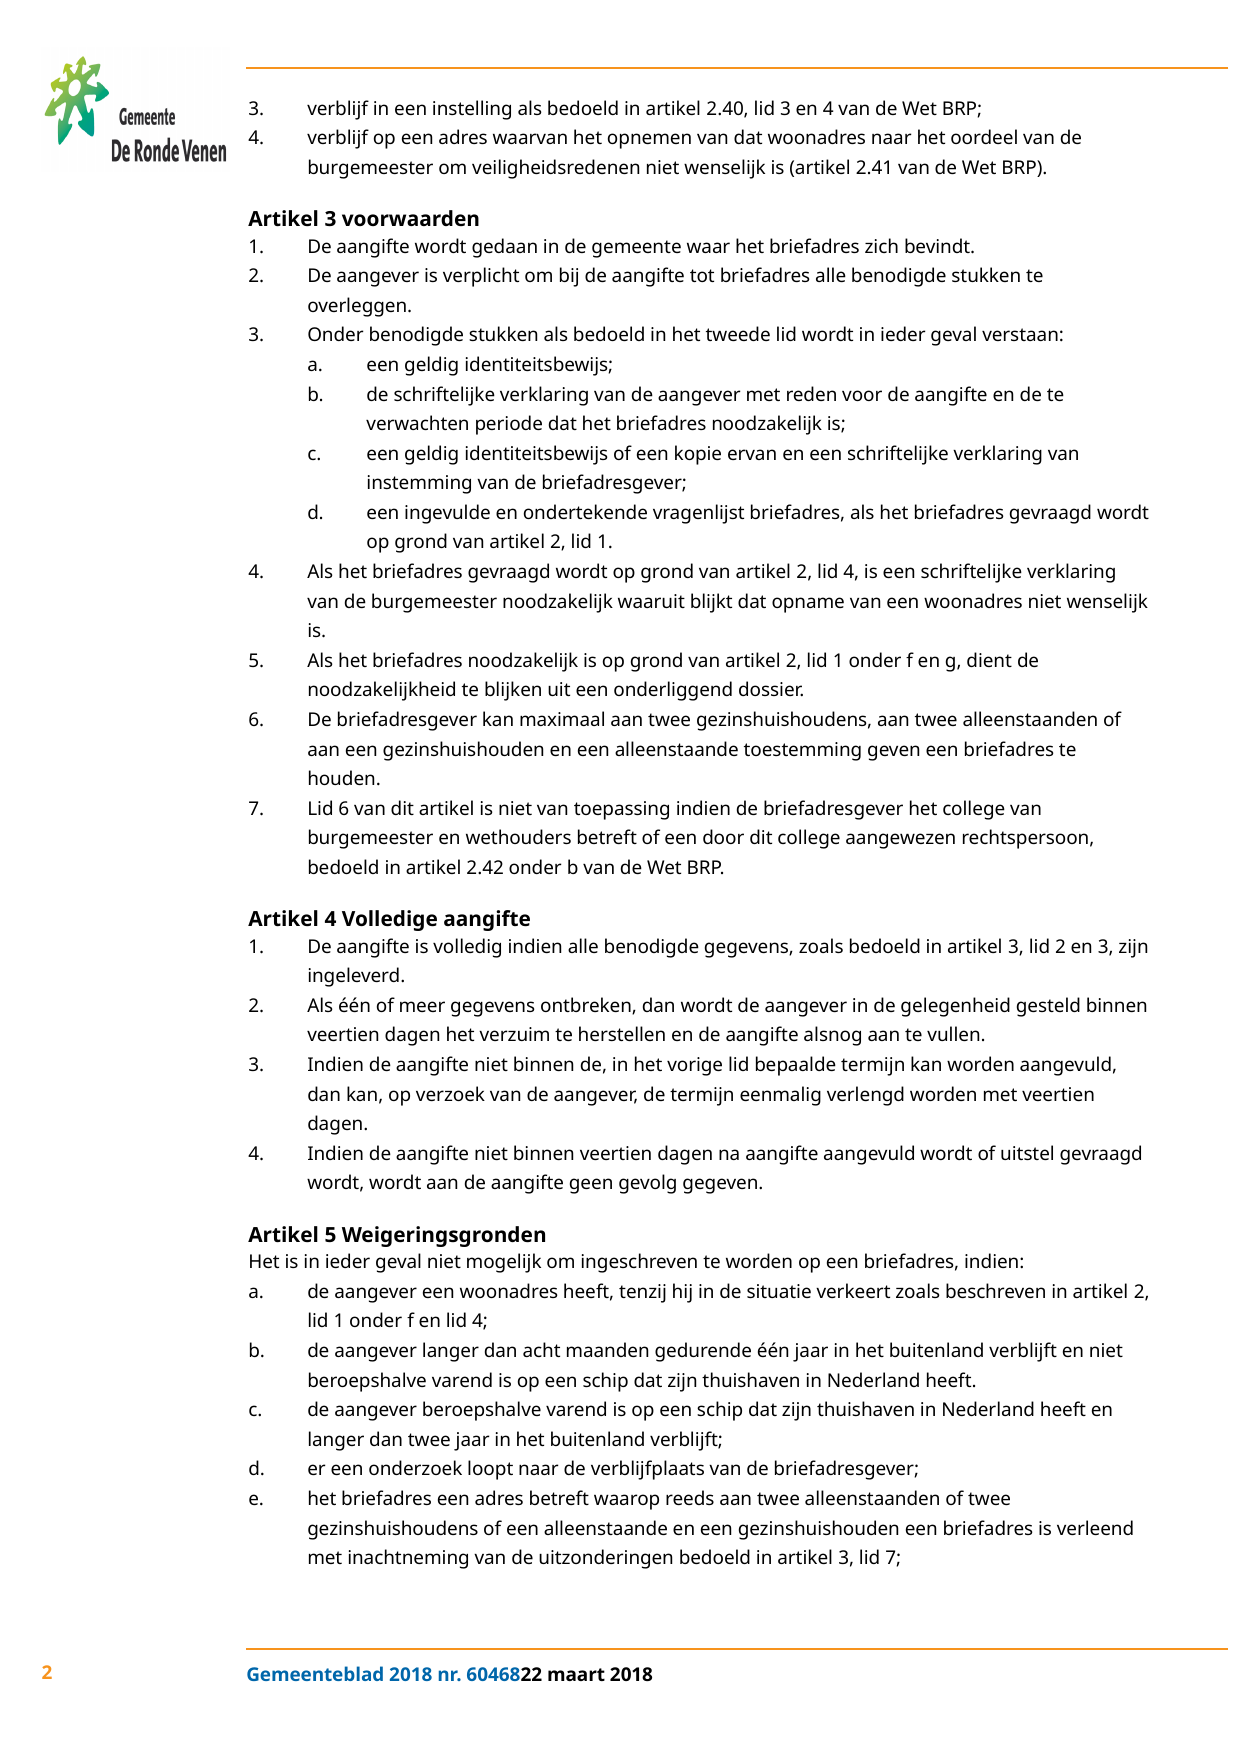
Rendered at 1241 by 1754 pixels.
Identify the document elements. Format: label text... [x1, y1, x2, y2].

list Indien de aangifte niet binnen de, in het vorige lid bepaalde termijn kan worden aangevuld, dan kan, op verzoek van de aangever, de termijn eenmalig verlengd worden met veertien dagen. [248, 1051, 1152, 1136]
list het briefadres een adres betreft waarop reeds aan twee alleenstaanden of twee gezinshuishoudens of een alleenstaande en een gezinshuishouden een briefadres is verleend met inachtneming van de uitzonderingen bedoeld in artikel 3, lid 7; [248, 1485, 1152, 1570]
list Lid 6 van dit artikel is niet van toepassing indien de briefadresgever het college van burgemeester en wethouders betreft of een door dit college aangewezen rechtspersoon, bedoeld in artikel 2.42 onder b van de Wet BRP. [248, 795, 1152, 880]
list De briefadresgever kan maximaal aan twee gezinshuishoudens, aan twee alleenstaanden of aan een gezinshuishouden en een alleenstaande toestemming geven een briefadres te houden. [248, 706, 1152, 791]
text Artikel 5 Weigeringsgronden [248, 1220, 1152, 1248]
text Artikel 3 voorwaarden [248, 204, 1152, 233]
list een geldig identiteitsbewijs of een kopie ervan en een schriftelijke verklaring van instemming van de briefadresgever; [307, 440, 1152, 495]
text Het is in ieder geval niet mogelijk om ingeschreven te worden op een briefadres, indien: [248, 1248, 1152, 1274]
list verblijf op een adres waarvan het opnemen van dat woonadres naar het oordeel van de burgemeester om veiligheidsredenen niet wenselijk is (artikel 2.41 van de Wet BRP). [248, 124, 1152, 180]
list Als het briefadres gevraagd wordt op grond van artikel 2, lid 4, is een schriftelijke verklaring van de burgemeester noodzakelijk waaruit blijkt dat opname van een woonadres niet wenselijk is. [248, 558, 1152, 643]
list een ingevulde en ondertekende vragenlijst briefadres, als het briefadres gevraagd wordt op grond van artikel 2, lid 1. [307, 499, 1152, 554]
picture [41, 47, 231, 172]
list de aangever langer dan acht maanden gedurende één jaar in het buitenland verblijft en niet beroepshalve varend is op een schip dat zijn thuishaven in Nederland heeft. [248, 1337, 1152, 1392]
list de aangever beroepshalve varend is op een schip dat zijn thuishaven in Nederland heeft en langer dan twee jaar in het buitenland verblijft; [248, 1396, 1152, 1452]
list verblijf in een instelling als bedoeld in artikel 2.40, lid 3 en 4 van de Wet BRP; [248, 95, 1152, 121]
text Artikel 4 Volledige aangifte [248, 904, 1152, 933]
list Indien de aangifte niet binnen veertien dagen na aangifte aangevuld wordt of uitstel gevraagd wordt, wordt aan de aangifte geen gevolg gegeven. [248, 1140, 1152, 1195]
list De aangifte wordt gedaan in de gemeente waar het briefadres zich bevindt. [248, 233, 1152, 258]
list De aangever is verplicht om bij de aangifte tot briefadres alle benodigde stukken te overleggen. [248, 262, 1152, 318]
list de schriftelijke verklaring van de aangever met reden voor de aangifte en de te verwachten periode dat het briefadres noodzakelijk is; [307, 381, 1152, 436]
list er een onderzoek loopt naar de verblijfplaats van de briefadresgever; [248, 1456, 1152, 1481]
list Onder benodigde stukken als bedoeld in het tweede lid wordt in ieder geval verstaan: [248, 322, 1152, 347]
list De aangifte is volledig indien alle benodigde gegevens, zoals bedoeld in artikel 3, lid 2 en 3, zijn ingeleverd. [248, 933, 1152, 988]
list een geldig identiteitsbewijs; [307, 351, 1152, 377]
list Als het briefadres noodzakelijk is op grond van artikel 2, lid 1 onder f en g, dient de noodzakelijkheid te blijken uit een onderliggend dossier. [248, 647, 1152, 702]
list Als één of meer gegevens ontbreken, dan wordt de aangever in de gelegenheid gesteld binnen veertien dagen het verzuim te herstellen en de aangifte alsnog aan te vullen. [248, 992, 1152, 1047]
list de aangever een woonadres heeft, tenzij hij in de situatie verkeert zoals beschreven in artikel 2, lid 1 onder f en lid 4; [248, 1278, 1152, 1333]
